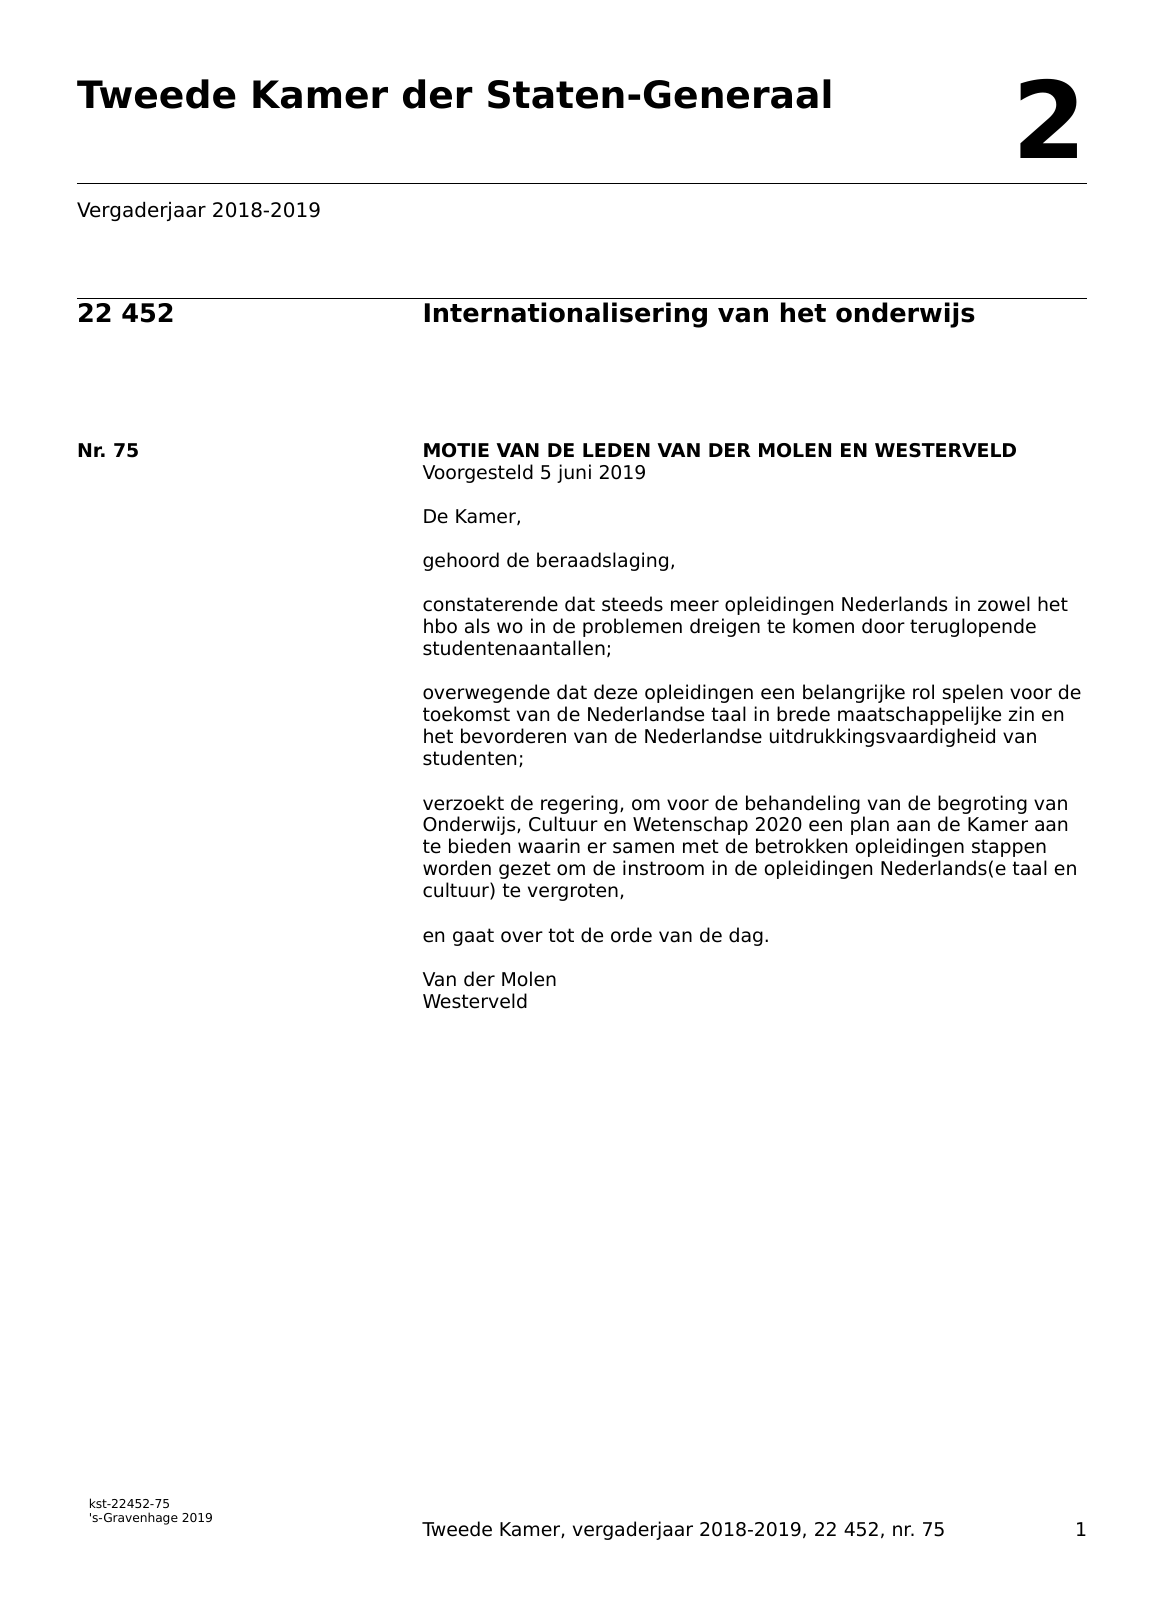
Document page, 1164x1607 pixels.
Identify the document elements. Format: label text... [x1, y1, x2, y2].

text Van der Molen [422, 969, 1087, 991]
text gehoord de beraadslaging, [422, 550, 1087, 572]
text Voorgesteld 5 juni 2019 [422, 462, 1087, 484]
text overwegende dat deze opleidingen een belangrijke rol spelen voor de toekomst van de Nederlandse taal in brede maatschappelijke zin en het bevorderen van de Nederlandse uitdrukkingsvaardigheid van studenten; [422, 682, 1087, 770]
text constaterende dat steeds meer opleidingen Nederlands in zowel het hbo als wo in de problemen dreigen te komen door teruglopende studentenaantallen; [422, 594, 1087, 660]
text kst-22452-75 [88, 1497, 323, 1511]
table_cell Vergaderjaar 2018-2019 [77, 184, 1087, 298]
text 's-Gravenhage 2019 [88, 1511, 323, 1525]
text en gaat over tot de orde van de dag. [422, 924, 1087, 946]
table_header 2 [886, 59, 1087, 183]
text Westerveld [422, 991, 1087, 1013]
text verzoekt de regering, om voor de behandeling van de begroting van Onderwijs, Cultuur en Wetenschap 2020 een plan aan de Kamer aan te bieden waarin er samen met de betrokken opleidingen stappen worden gezet om de instroom in de opleidingen Nederlands(e taal en cultuur) te vergroten, [422, 792, 1087, 902]
subtitle 22 452 Internationalisering van het onderwijs [77, 299, 1087, 329]
subtitle Nr. 75 MOTIE VAN DE LEDEN VAN DER MOLEN EN WESTERVELD [77, 440, 1087, 462]
text De Kamer, [422, 506, 1087, 528]
table_header Tweede Kamer der Staten-Generaal [77, 59, 886, 183]
